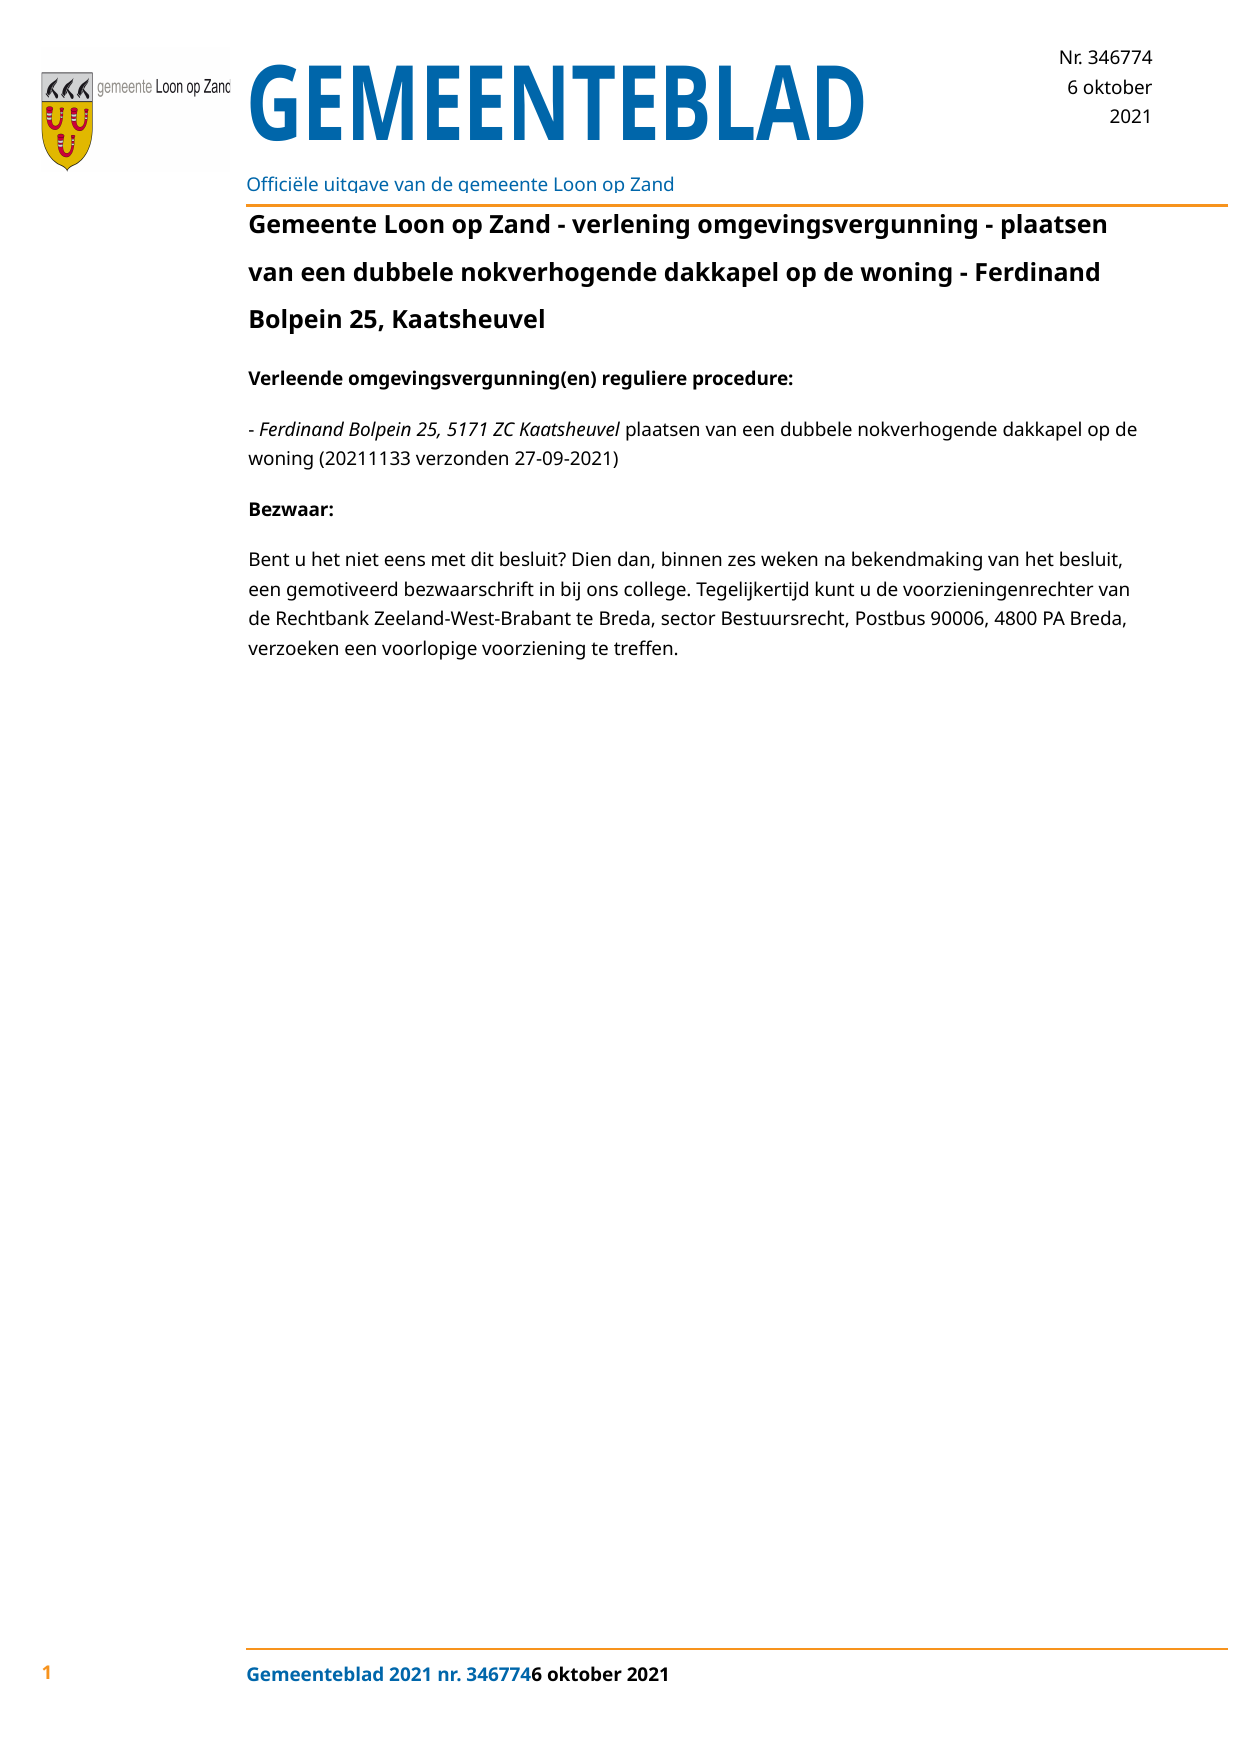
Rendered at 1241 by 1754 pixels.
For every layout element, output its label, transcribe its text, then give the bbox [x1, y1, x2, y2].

text - Ferdinand Bolpein 25, 5171 ZC Kaatsheuvel plaatsen van een dubbele nokverhogende dakkapel op de woning (20211133 verzonden 27-09-2021) [248, 416, 1152, 471]
text Gemeente Loon op Zand - verlening omgevingsvergunning - plaatsen van een dubbele nokverhogende dakkapel op de woning - Ferdinand Bolpein 25, Kaatsheuvel [248, 207, 1152, 336]
text Verleende omgevingsvergunning(en) reguliere procedure: [248, 366, 1152, 391]
picture [41, 47, 231, 172]
text Bezwaar: [248, 496, 1152, 522]
text Bent u het niet eens met dit besluit? Dien dan, binnen zes weken na bekendmaking van het besluit, een gemotiveerd bezwaarschrift in bij ons college. Tegelijkertijd kunt u de voorzieningenrechter van de Rechtbank Zeeland-West-Brabant te Breda, sector Bestuursrecht, Postbus 90006, 4800 PA Breda, verzoeken een voorlopige voorziening te treffen. [248, 546, 1152, 661]
